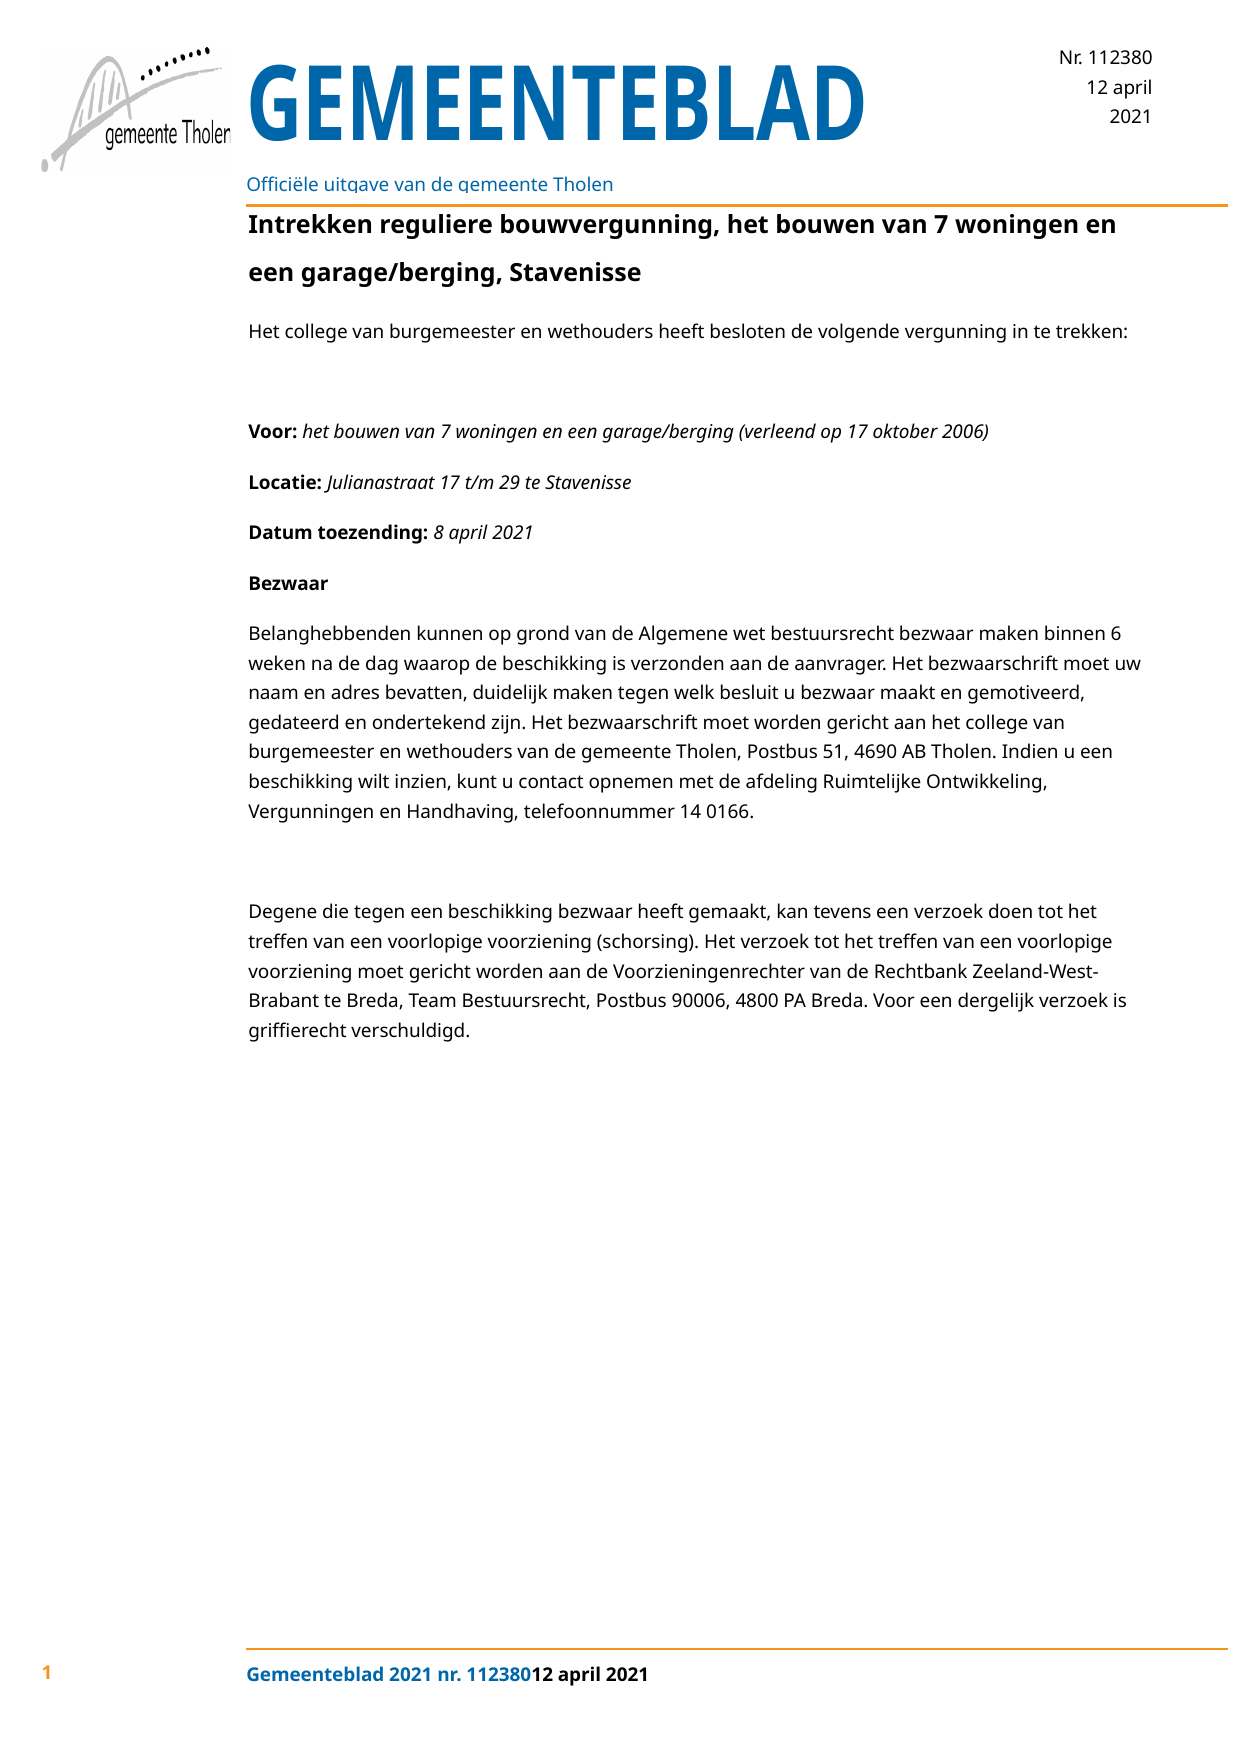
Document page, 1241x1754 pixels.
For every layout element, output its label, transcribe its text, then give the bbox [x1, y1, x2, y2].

text Het college van burgemeester en wethouders heeft besloten de volgende vergunning in te trekken: [248, 318, 1152, 344]
text Degene die tegen een beschikking bezwaar heeft gemaakt, kan tevens een verzoek doen tot het treffen van een voorlopige voorziening (schorsing). Het verzoek tot het treffen van een voorlopige voorziening moet gericht worden aan de Voorzieningenrechter van de Rechtbank Zeeland-West-Brabant te Breda, Team Bestuursrecht, Postbus 90006, 4800 PA Breda. Voor een dergelijk verzoek is griffierecht verschuldigd. [248, 899, 1152, 1043]
text Belanghebbenden kunnen op grond van de Algemene wet bestuursrecht bezwaar maken binnen 6 weken na de dag waarop de beschikking is verzonden aan de aanvrager. Het bezwaarschrift moet uw naam en adres bevatten, duidelijk maken tegen welk besluit u bezwaar maakt en gemotiveerd, gedateerd en ondertekend zijn. Het bezwaarschrift moet worden gericht aan het college van burgemeester en wethouders van de gemeente Tholen, Postbus 51, 4690 AB Tholen. Indien u een beschikking wilt inzien, kunt u contact opnemen met de afdeling Ruimtelijke Ontwikkeling, Vergunningen en Handhaving, telefoonnummer 14 0166. [248, 620, 1152, 824]
text Voor: het bouwen van 7 woningen en een garage/berging (verleend op 17 oktober 2006) [248, 419, 1152, 444]
picture [41, 47, 231, 172]
text Locatie: Julianastraat 17 t/m 29 te Stavenisse [248, 469, 1152, 495]
text Datum toezending: 8 april 2021 [248, 519, 1152, 545]
text Intrekken reguliere bouwvergunning, het bouwen van 7 woningen en een garage/berging, Stavenisse [248, 207, 1152, 288]
text Bezwaar [248, 570, 1152, 596]
